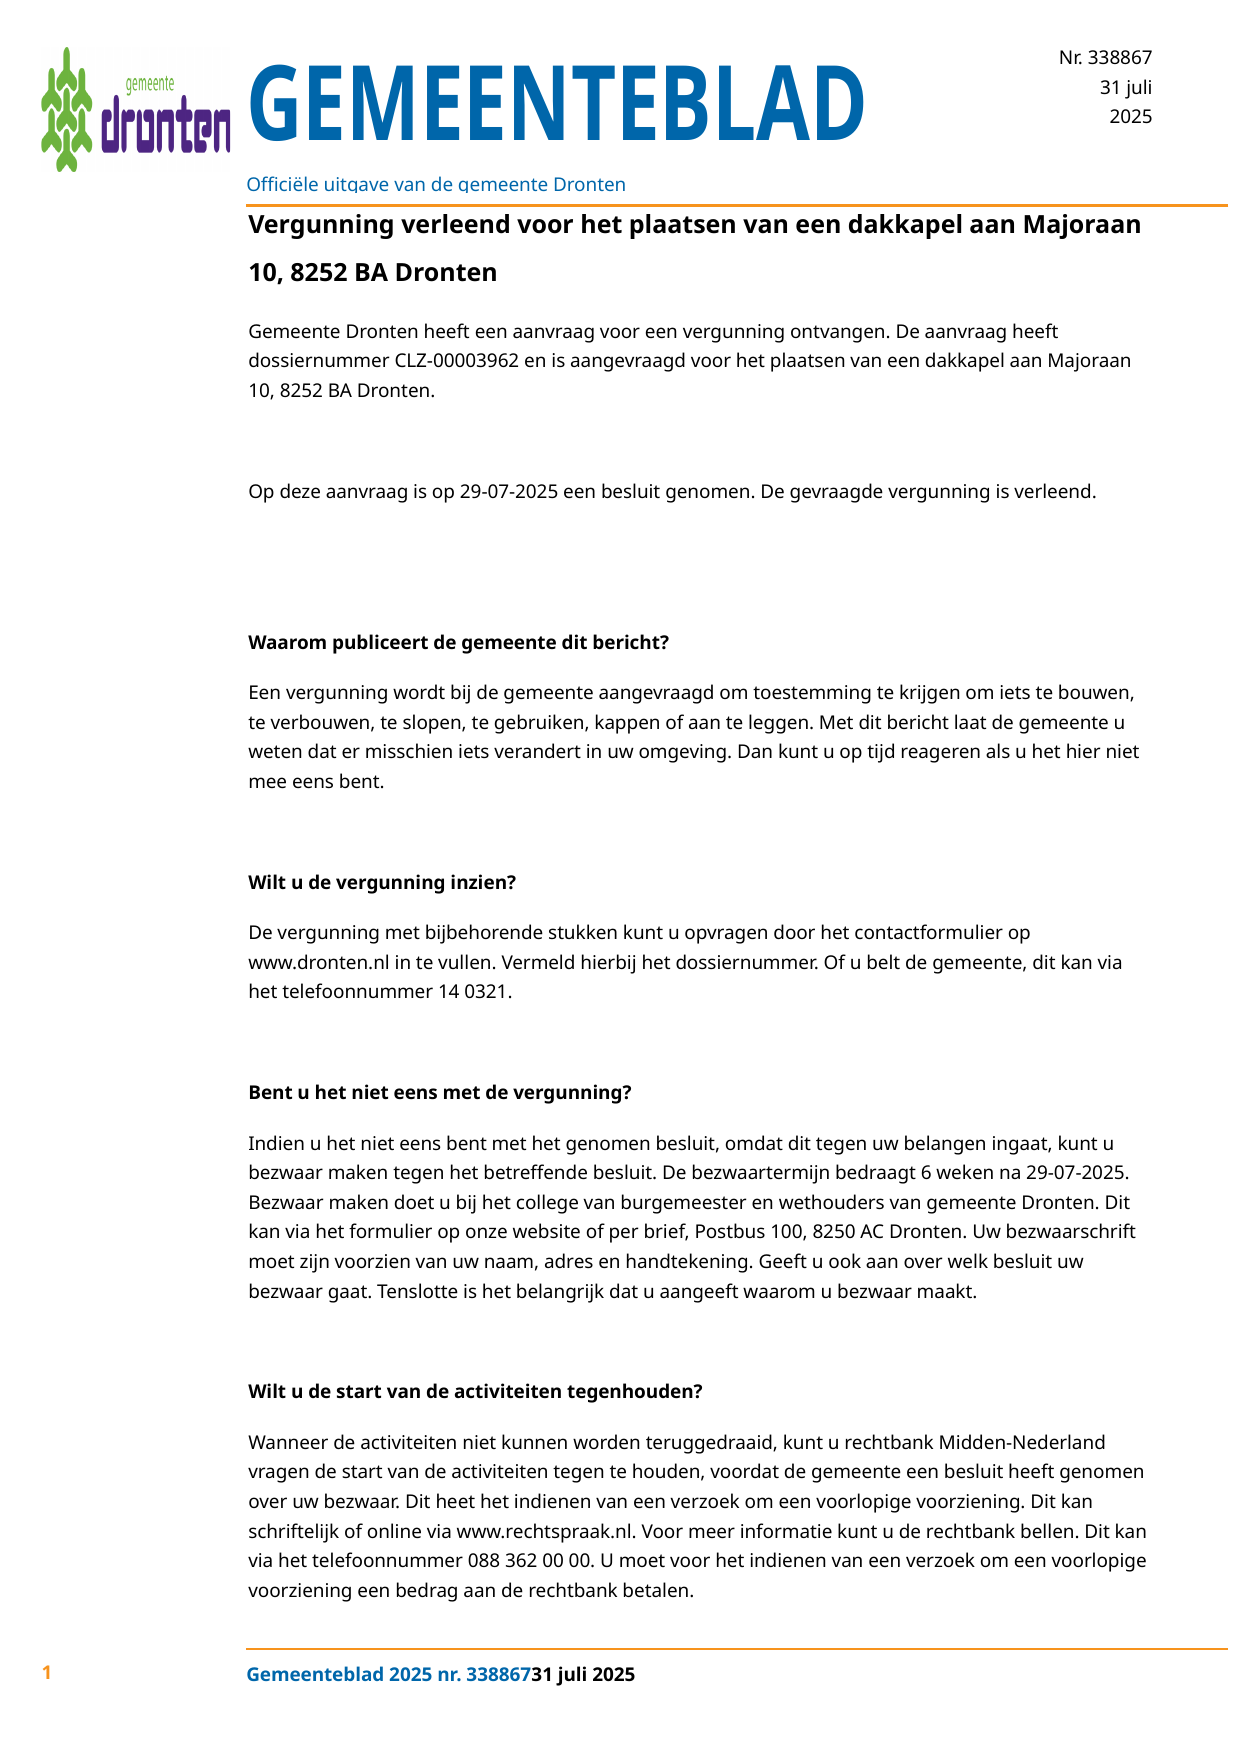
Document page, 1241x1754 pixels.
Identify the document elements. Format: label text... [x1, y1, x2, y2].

text De vergunning met bijbehorende stukken kunt u opvragen door het contactformulier op www.dronten.nl in te vullen. Vermeld hierbij het dossiernummer. Of u belt de gemeente, dit kan via het telefoonnummer 14 0321. [248, 919, 1152, 1004]
text Waarom publiceert de gemeente dit bericht? [248, 629, 1152, 655]
text Een vergunning wordt bij de gemeente aangevraagd om toestemming te krijgen om iets te bouwen, te verbouwen, te slopen, te gebruiken, kappen of aan te leggen. Met dit bericht laat de gemeente u weten dat er misschien iets verandert in uw omgeving. Dan kunt u op tijd reageren als u het hier niet mee eens bent. [248, 679, 1152, 794]
text Bent u het niet eens met de vergunning? [248, 1079, 1152, 1105]
text Wilt u de vergunning inzien? [248, 869, 1152, 895]
text Gemeente Dronten heeft een aanvraag voor een vergunning ontvangen. De aanvraag heeft dossiernummer CLZ-00003962 en is aangevraagd voor het plaatsen van een dakkapel aan Majoraan 10, 8252 BA Dronten. [248, 318, 1152, 403]
text Indien u het niet eens bent met het genomen besluit, omdat dit tegen uw belangen ingaat, kunt u bezwaar maken tegen het betreffende besluit. De bezwaartermijn bedraagt 6 weken na 29-07-2025. Bezwaar maken doet u bij het college van burgemeester en wethouders van gemeente Dronten. Dit kan via het formulier op onze website of per brief, Postbus 100, 8250 AC Dronten. Uw bezwaarschrift moet zijn voorzien van uw naam, adres en handtekening. Geeft u ook aan over welk besluit uw bezwaar gaat. Tenslotte is het belangrijk dat u aangeeft waarom u bezwaar maakt. [248, 1130, 1152, 1304]
picture [41, 47, 231, 172]
text Op deze aanvraag is op 29-07-2025 een besluit genomen. De gevraagde vergunning is verleend. [248, 478, 1152, 504]
text Wanneer de activiteiten niet kunnen worden teruggedraaid, kunt u rechtbank Midden-Nederland vragen de start van de activiteiten tegen te houden, voordat de gemeente een besluit heeft genomen over uw bezwaar. Dit heet het indienen van een verzoek om een voorlopige voorziening. Dit kan schriftelijk of online via www.rechtspraak.nl. Voor meer informatie kunt u de rechtbank bellen. Dit kan via het telefoonnummer 088 362 00 00. U moet voor het indienen van een verzoek om een voorlopige voorziening een bedrag aan de rechtbank betalen. [248, 1429, 1152, 1603]
text Vergunning verleend voor het plaatsen van een dakkapel aan Majoraan 10, 8252 BA Dronten [248, 207, 1152, 288]
text Wilt u de start van de activiteiten tegenhouden? [248, 1379, 1152, 1404]
